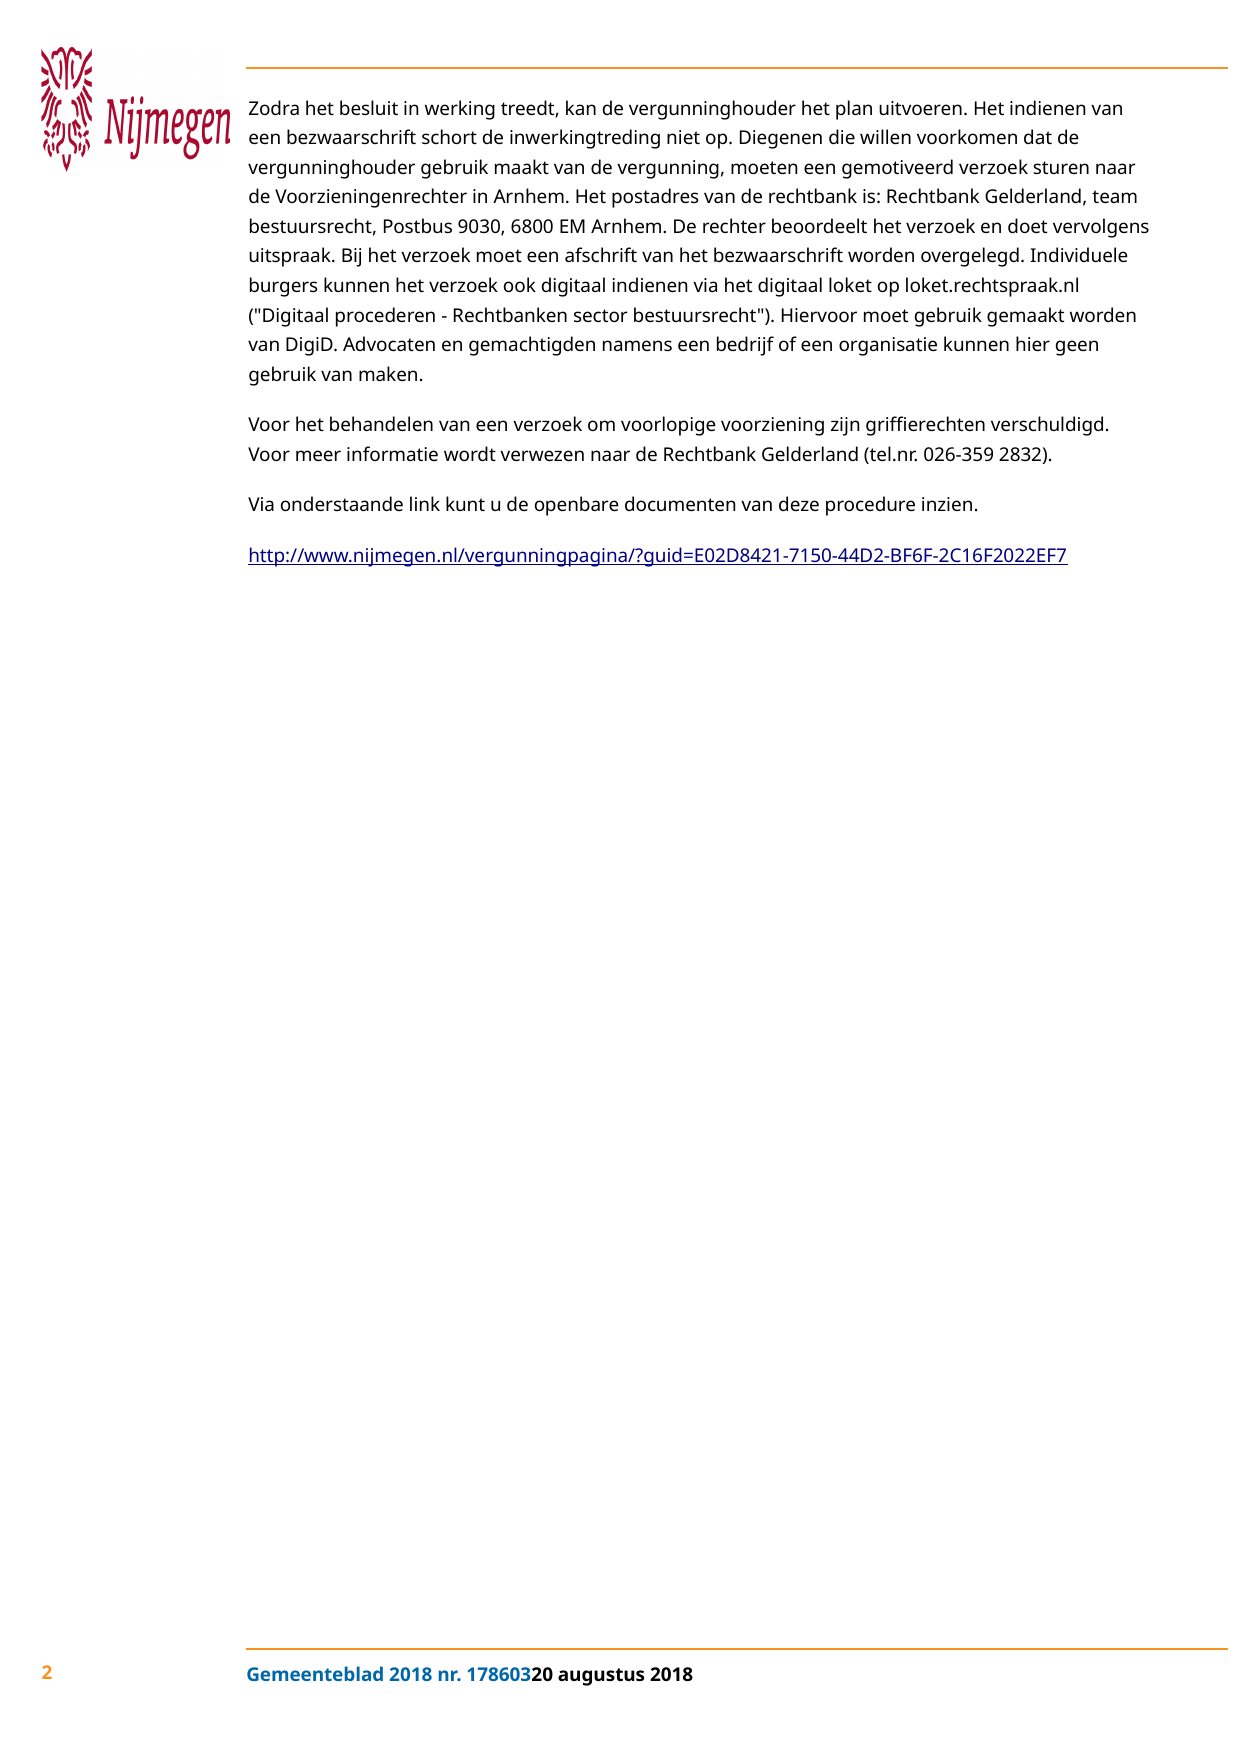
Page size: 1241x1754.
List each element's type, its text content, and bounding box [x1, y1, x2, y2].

text Zodra het besluit in werking treedt, kan de vergunninghouder het plan uitvoeren. Het indienen van een bezwaarschrift schort de inwerkingtreding niet op. Diegenen die willen voorkomen dat de vergunninghouder gebruik maakt van de vergunning, moeten een gemotiveerd verzoek sturen naar de Voorzieningenrechter in Arnhem. Het postadres van de rechtbank is: Rechtbank Gelderland, team bestuursrecht, Postbus 9030, 6800 EM Arnhem. De rechter beoordeelt het verzoek en doet vervolgens uitspraak. Bij het verzoek moet een afschrift van het bezwaarschrift worden overgelegd. Individuele burgers kunnen het verzoek ook digitaal indienen via het digitaal loket op loket.rechtspraak.nl ("Digitaal procederen - Rechtbanken sector bestuursrecht"). Hiervoor moet gebruik gemaakt worden van DigiD. Advocaten en gemachtigden namens een bedrijf of een organisatie kunnen hier geen gebruik van maken. [248, 95, 1152, 387]
picture [41, 47, 231, 172]
text Voor het behandelen van een verzoek om voorlopige voorziening zijn griffierechten verschuldigd. Voor meer informatie wordt verwezen naar de Rechtbank Gelderland (tel.nr. 026-359 2832). [248, 411, 1152, 467]
text Via onderstaande link kunt u de openbare documenten van deze procedure inzien. [248, 491, 1152, 517]
text http://www.nijmegen.nl/vergunningpagina/?guid=E02D8421-7150-44D2-BF6F-2C16F2022EF7 [248, 542, 1152, 568]
